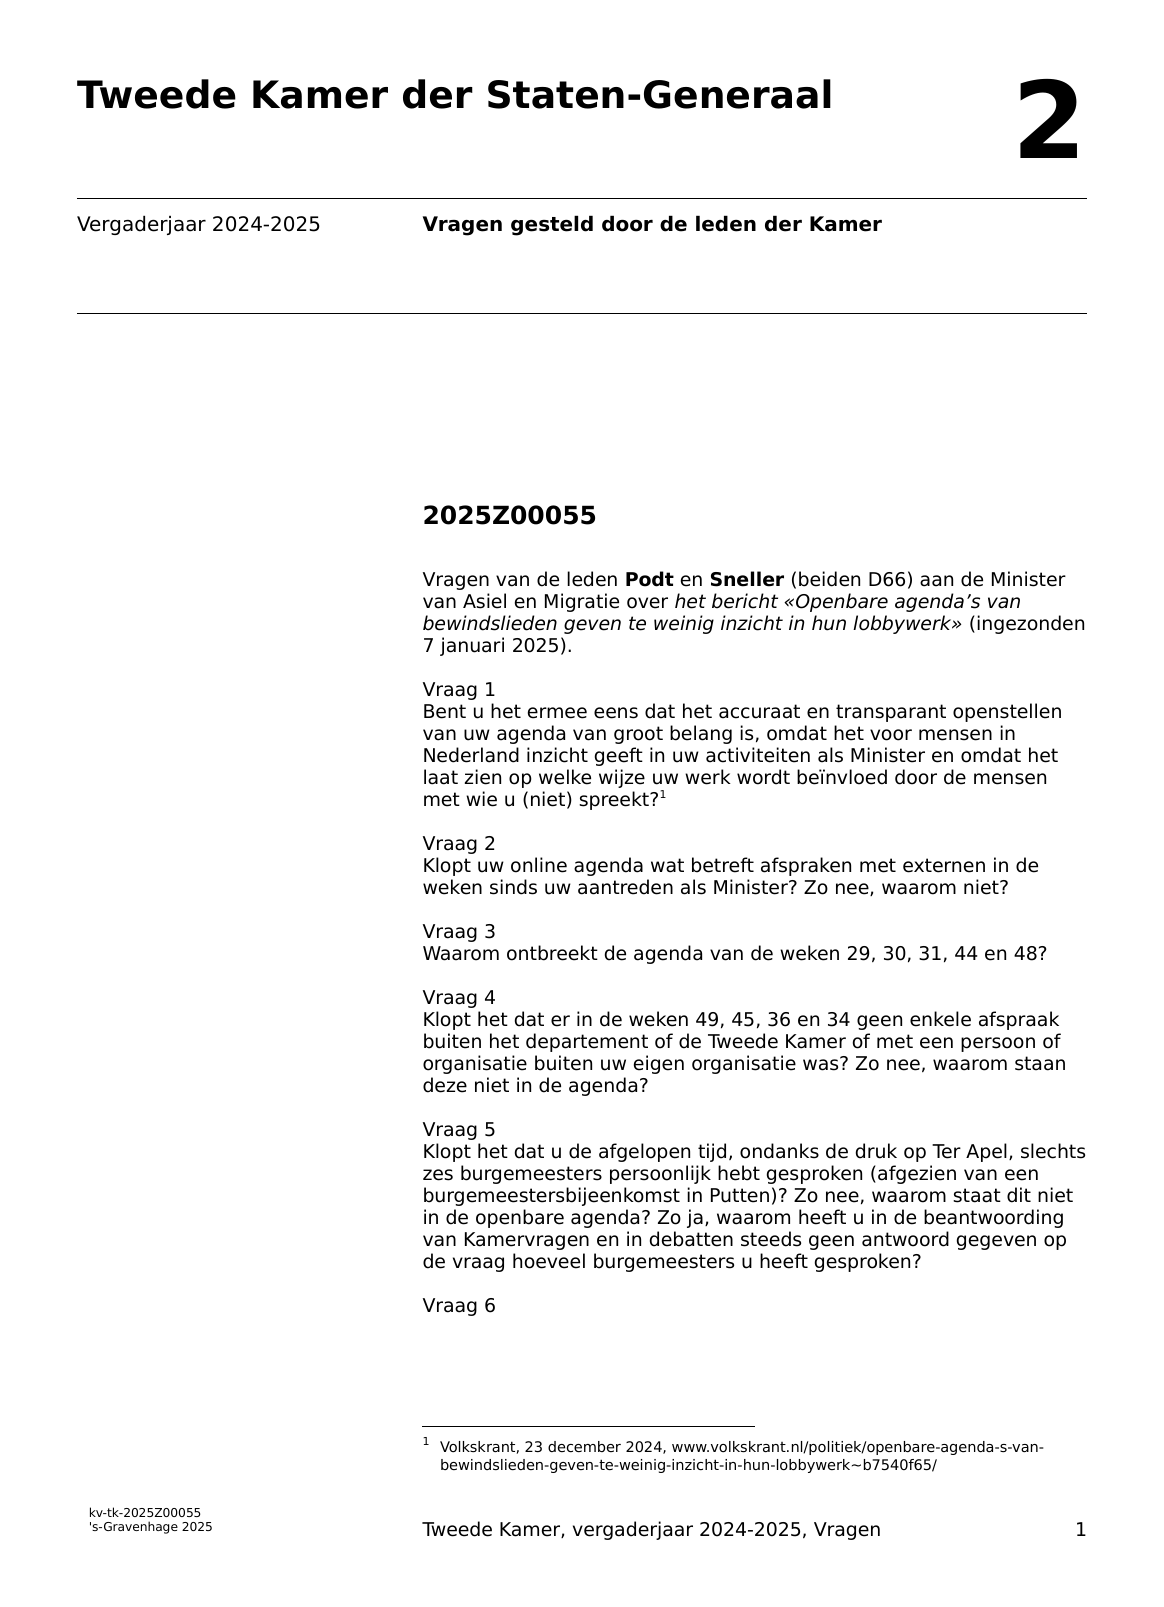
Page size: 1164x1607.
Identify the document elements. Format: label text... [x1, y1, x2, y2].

text Vraag 6 [422, 1295, 1087, 1317]
text Volkskrant, 23 december 2024, www.volkskrant.nl/politiek/openbare-agenda-s-van-bewindslieden-geven-te-weinig-inzicht-in-hun-lobbywerk~b7540f65/ [422, 1435, 1087, 1474]
text Vraag 5 [422, 1119, 1087, 1141]
text Vraag 1 [422, 679, 1087, 701]
text Vraag 3 [422, 921, 1087, 943]
text Bent u het ermee eens dat het accuraat en transparant openstellen van uw agenda van groot belang is, omdat het voor mensen in Nederland inzicht geeft in uw activiteiten als Minister en omdat het laat zien op welke wijze uw werk wordt beïnvloed door de mensen met wie u (niet) spreekt? [422, 701, 1087, 811]
text Klopt het dat u de afgelopen tijd, ondanks de druk op Ter Apel, slechts zes burgemeesters persoonlijk hebt gesproken (afgezien van een burgemeestersbijeenkomst in Putten)? Zo nee, waarom staat dit niet in de openbare agenda? Zo ja, waarom heeft u in de beantwoording van Kamervragen en in debatten steeds geen antwoord gegeven op de vraag hoeveel burgemeesters u heeft gesproken? [422, 1141, 1087, 1273]
table_header Tweede Kamer der Staten-Generaal [77, 59, 886, 198]
text 's-Gravenhage 2025 [88, 1520, 323, 1534]
text Vraag 4 [422, 987, 1087, 1009]
text Klopt uw online agenda wat betreft afspraken met externen in de weken sinds uw aantreden als Minister? Zo nee, waarom niet? [422, 855, 1087, 899]
table_cell Vergaderjaar 2024-2025 [77, 199, 422, 313]
text Vragen van de leden Podt en Sneller (beiden D66) aan de Minister van Asiel en Migratie over het bericht «Openbare agenda’s van bewindslieden geven te weinig inzicht in hun lobbywerk» (ingezonden 7 januari 2025). [422, 569, 1087, 657]
text Waarom ontbreekt de agenda van de weken 29, 30, 31, 44 en 48? [422, 943, 1087, 965]
table_cell Vragen gesteld door de leden der Kamer [422, 199, 1087, 313]
table_header 2 [886, 59, 1087, 198]
text Klopt het dat er in de weken 49, 45, 36 en 34 geen enkele afspraak buiten het departement of de Tweede Kamer of met een persoon of organisatie buiten uw eigen organisatie was? Zo nee, waarom staan deze niet in de agenda? [422, 1009, 1087, 1097]
text kv-tk-2025Z00055 [88, 1506, 323, 1520]
text 2025Z00055 [422, 501, 1087, 531]
text Vraag 2 [422, 833, 1087, 855]
